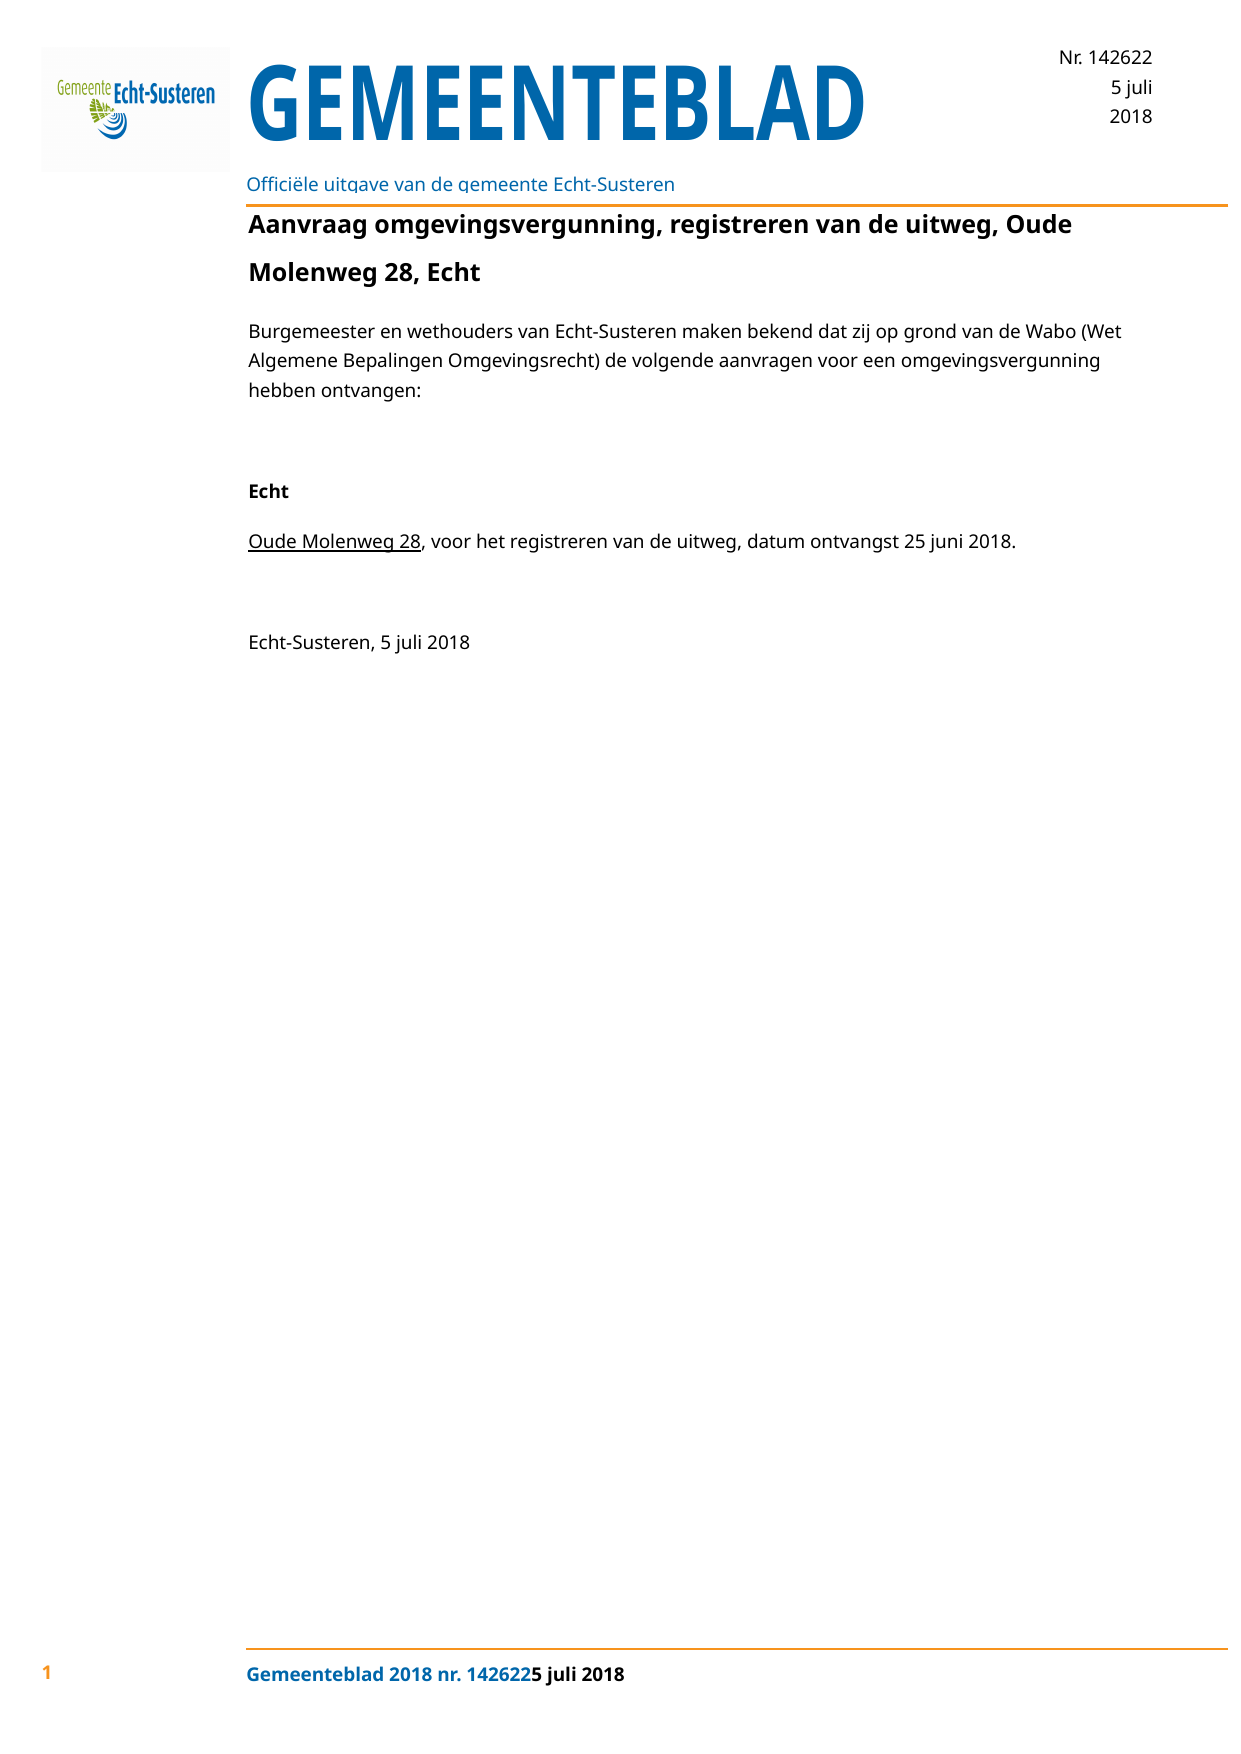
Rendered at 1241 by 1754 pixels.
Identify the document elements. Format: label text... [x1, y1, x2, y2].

text Echt-Susteren, 5 juli 2018 [248, 629, 1152, 655]
text Echt [248, 478, 1152, 504]
text Burgemeester en wethouders van Echt-Susteren maken bekend dat zij op grond van de Wabo (Wet Algemene Bepalingen Omgevingsrecht) de volgende aanvragen voor een omgevingsvergunning hebben ontvangen: [248, 318, 1152, 403]
picture [41, 47, 231, 172]
text Aanvraag omgevingsvergunning, registreren van de uitweg, Oude Molenweg 28, Echt [248, 207, 1152, 288]
text Oude Molenweg 28, voor het registreren van de uitweg, datum ontvangst 25 juni 2018. [248, 528, 1152, 554]
